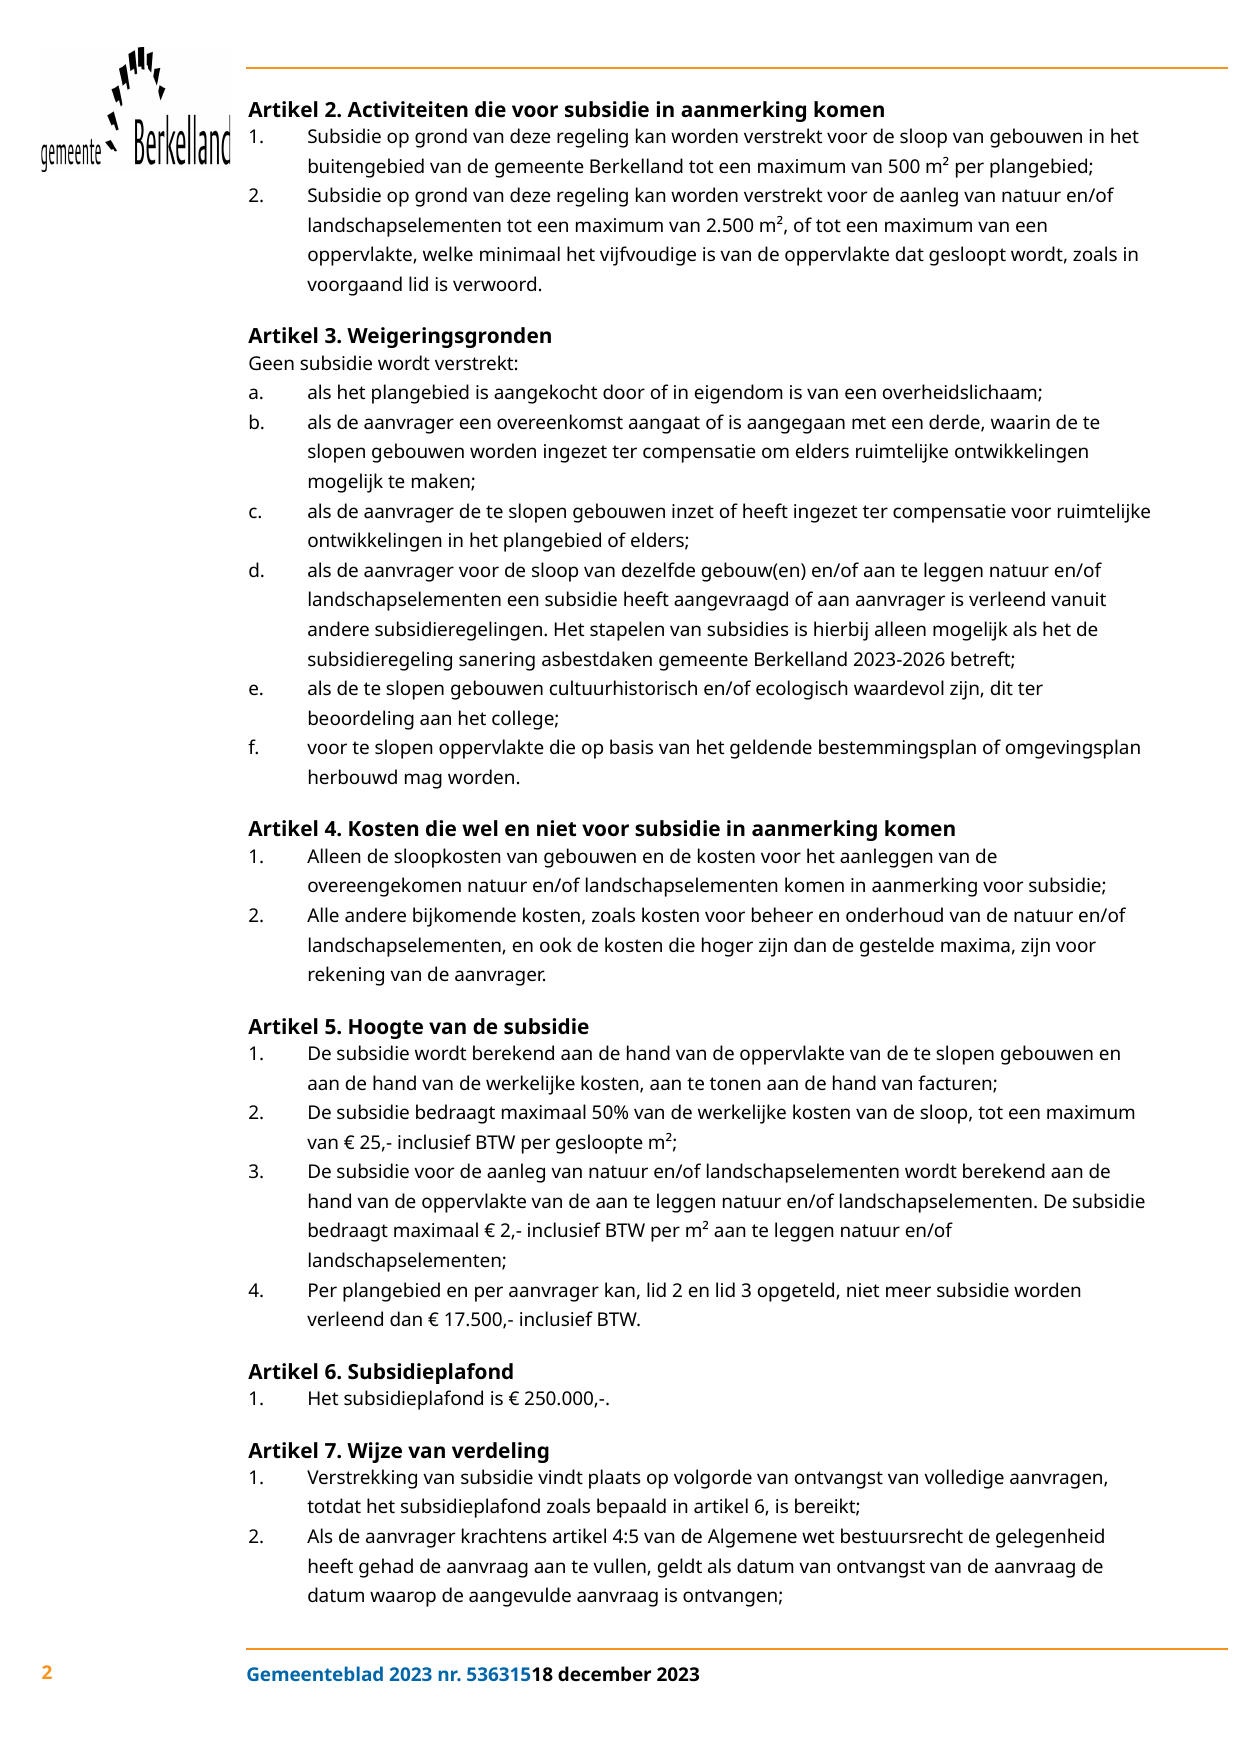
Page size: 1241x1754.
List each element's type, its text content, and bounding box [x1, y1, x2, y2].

list als de aanvrager voor de sloop van dezelfde gebouw(en) en/of aan te leggen natuur en/of landschapselementen een subsidie heeft aangevraagd of aan aanvrager is verleend vanuit andere subsidieregelingen. Het stapelen van subsidies is hierbij alleen mogelijk als het de subsidieregeling sanering asbestdaken gemeente Berkelland 2023-2026 betreft; [248, 557, 1152, 672]
list als de te slopen gebouwen cultuurhistorisch en/of ecologisch waardevol zijn, dit ter beoordeling aan het college; [248, 675, 1152, 731]
list Per plangebied en per aanvrager kan, lid 2 en lid 3 opgeteld, niet meer subsidie worden verleend dan € 17.500,- inclusief BTW. [248, 1277, 1152, 1332]
list voor te slopen oppervlakte die op basis van het geldende bestemmingsplan of omgevingsplan herbouwd mag worden. [248, 734, 1152, 790]
list De subsidie voor de aanleg van natuur en/of landschapselementen wordt berekend aan de hand van de oppervlakte van de aan te leggen natuur en/of landschapselementen. De subsidie bedraagt maximaal € 2,- inclusief BTW per m² aan te leggen natuur en/of landschapselementen; [248, 1158, 1152, 1273]
list Als de aanvrager krachtens artikel 4:5 van de Algemene wet bestuursrecht de gelegenheid heeft gehad de aanvraag aan te vullen, geldt als datum van ontvangst van de aanvraag de datum waarop de aangevulde aanvraag is ontvangen; [248, 1523, 1152, 1608]
list Alle andere bijkomende kosten, zoals kosten voor beheer en onderhoud van de natuur en/of landschapselementen, en ook de kosten die hoger zijn dan de gestelde maxima, zijn voor rekening van de aanvrager. [248, 902, 1152, 987]
text Artikel 3. Weigeringsgronden [248, 322, 1152, 350]
list als de aanvrager een overeenkomst aangaat of is aangegaan met een derde, waarin de te slopen gebouwen worden ingezet ter compensatie om elders ruimtelijke ontwikkelingen mogelijk te maken; [248, 409, 1152, 494]
text Artikel 5. Hoogte van de subsidie [248, 1012, 1152, 1040]
list Het subsidieplafond is € 250.000,-. [248, 1385, 1152, 1411]
list De subsidie wordt berekend aan de hand van de oppervlakte van de te slopen gebouwen en aan de hand van de werkelijke kosten, aan te tonen aan de hand van facturen; [248, 1040, 1152, 1096]
picture [41, 47, 231, 172]
text Artikel 2. Activiteiten die voor subsidie in aanmerking komen [248, 95, 1152, 123]
list als het plangebied is aangekocht door of in eigendom is van een overheidslichaam; [248, 379, 1152, 405]
text Artikel 4. Kosten die wel en niet voor subsidie in aanmerking komen [248, 814, 1152, 843]
list Subsidie op grond van deze regeling kan worden verstrekt voor de aanleg van natuur en/of landschapselementen tot een maximum van 2.500 m², of tot een maximum van een oppervlakte, welke minimaal het vijfvoudige is van de oppervlakte dat gesloopt wordt, zoals in voorgaand lid is verwoord. [248, 182, 1152, 297]
text Artikel 6. Subsidieplafond [248, 1357, 1152, 1385]
list Verstrekking van subsidie vindt plaats op volgorde van ontvangst van volledige aanvragen, totdat het subsidieplafond zoals bepaald in artikel 6, is bereikt; [248, 1464, 1152, 1519]
list als de aanvrager de te slopen gebouwen inzet of heeft ingezet ter compensatie voor ruimtelijke ontwikkelingen in het plangebied of elders; [248, 498, 1152, 553]
text Artikel 7. Wijze van verdeling [248, 1436, 1152, 1464]
text Geen subsidie wordt verstrekt: [248, 350, 1152, 376]
list Subsidie op grond van deze regeling kan worden verstrekt voor de sloop van gebouwen in het buitengebied van de gemeente Berkelland tot een maximum van 500 m² per plangebied; [248, 123, 1152, 178]
list Alleen de sloopkosten van gebouwen en de kosten voor het aanleggen van de overeengekomen natuur en/of landschapselementen komen in aanmerking voor subsidie; [248, 843, 1152, 898]
list De subsidie bedraagt maximaal 50% van de werkelijke kosten van de sloop, tot een maximum van € 25,- inclusief BTW per gesloopte m²; [248, 1099, 1152, 1155]
